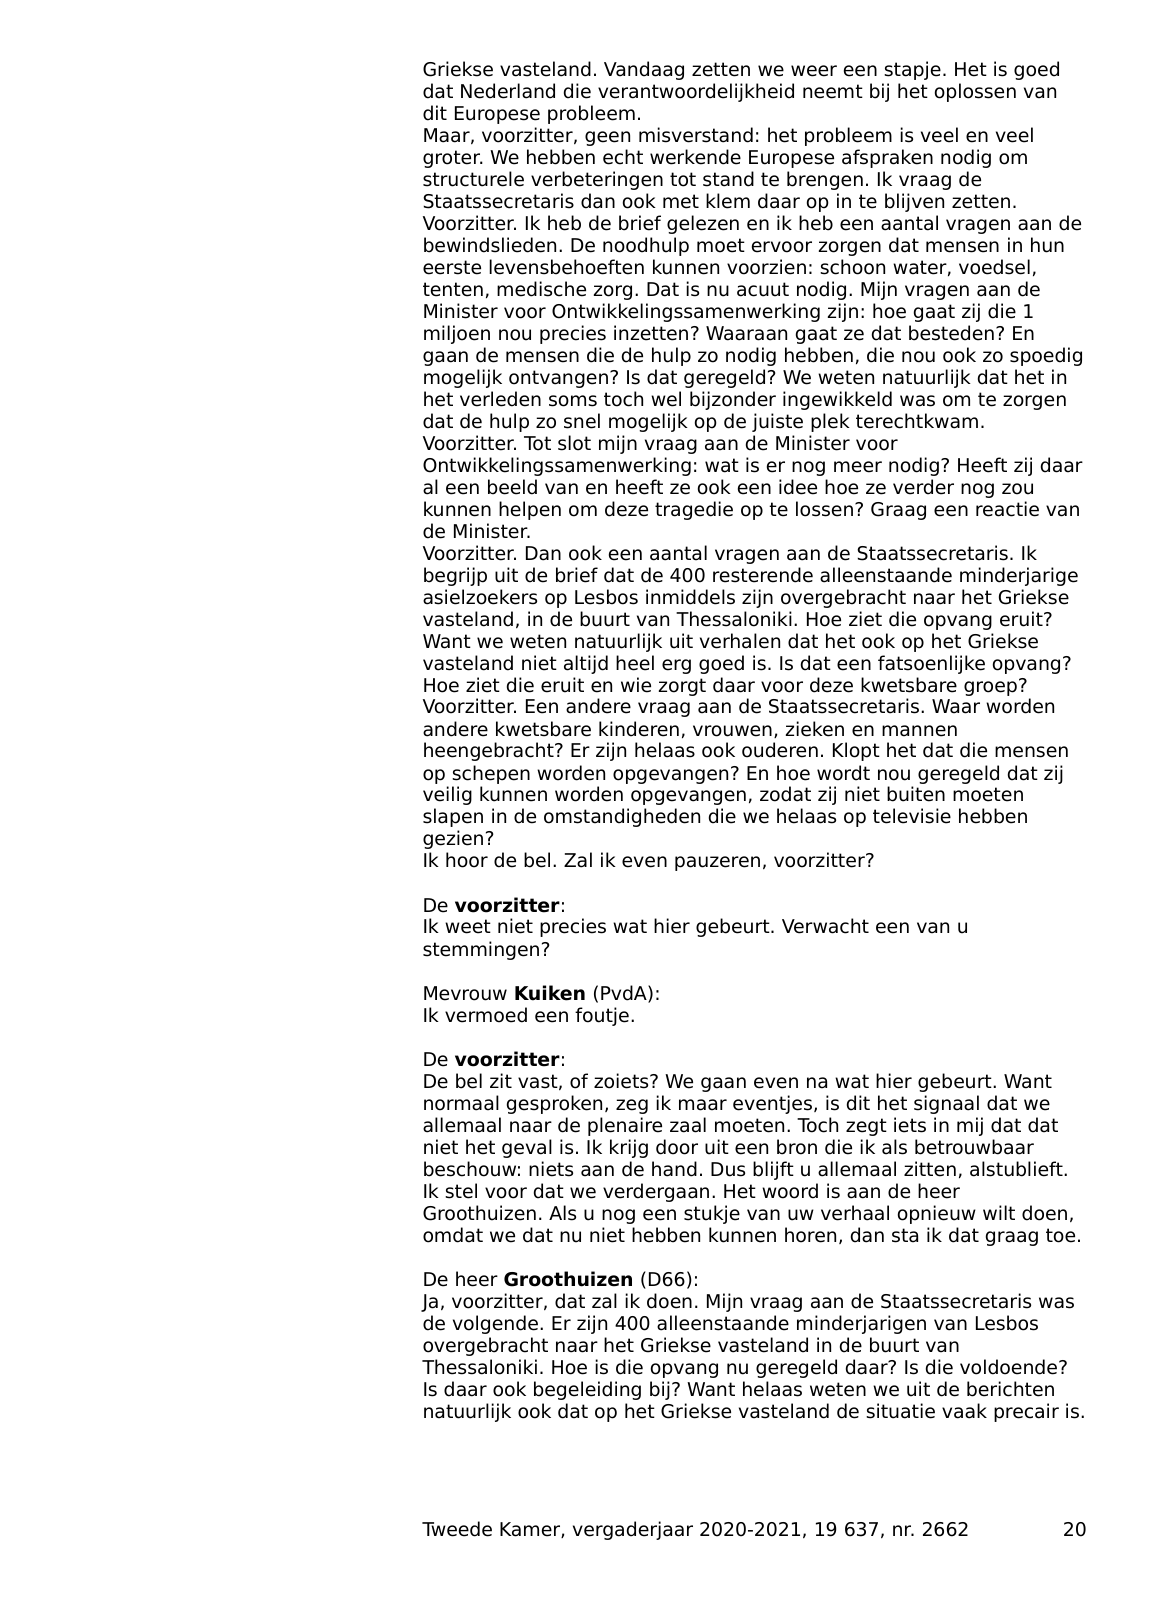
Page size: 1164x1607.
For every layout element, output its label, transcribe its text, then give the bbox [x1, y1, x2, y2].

text De heer Groothuizen (D66): [422, 1269, 1087, 1291]
text Ik vermoed een foutje. [422, 1004, 1087, 1027]
text Ja, voorzitter, dat zal ik doen. Mijn vraag aan de Staatssecretaris was de volgende. Er zijn 400 alleenstaande minderjarigen van Lesbos overgebracht naar het Griekse vasteland in de buurt van Thessaloniki. Hoe is die opvang nu geregeld daar? Is die voldoende? Is daar ook begeleiding bij? Want helaas weten we uit de berichten natuurlijk ook dat op het Griekse vasteland de situatie vaak precair is. [422, 1291, 1087, 1423]
text Ik stel voor dat we verdergaan. Het woord is aan de heer Groothuizen. Als u nog een stukje van uw verhaal opnieuw wilt doen, omdat we dat nu niet hebben kunnen horen, dan sta ik dat graag toe. [422, 1181, 1087, 1247]
text Voorzitter. Dan ook een aantal vragen aan de Staatssecretaris. Ik begrijp uit de brief dat de 400 resterende alleenstaande minderjarige asielzoekers op Lesbos inmiddels zijn overgebracht naar het Griekse vasteland, in de buurt van Thessaloniki. Hoe ziet die opvang eruit? Want we weten natuurlijk uit verhalen dat het ook op het Griekse vasteland niet altijd heel erg goed is. Is dat een fatsoenlijke opvang? Hoe ziet die eruit en wie zorgt daar voor deze kwetsbare groep? [422, 543, 1087, 696]
text Griekse vasteland. Vandaag zetten we weer een stapje. Het is goed dat Nederland die verantwoordelijkheid neemt bij het oplossen van dit Europese probleem. [422, 59, 1087, 125]
text De voorzitter: [422, 1049, 1087, 1071]
text Mevrouw Kuiken (PvdA): [422, 983, 1087, 1004]
text Voorzitter. Tot slot mijn vraag aan de Minister voor Ontwikkelingssamenwerking: wat is er nog meer nodig? Heeft zij daar al een beeld van en heeft ze ook een idee hoe ze verder nog zou kunnen helpen om deze tragedie op te lossen? Graag een reactie van de Minister. [422, 433, 1087, 543]
text Ik weet niet precies wat hier gebeurt. Verwacht een van u stemmingen? [422, 916, 1087, 960]
text Maar, voorzitter, geen misverstand: het probleem is veel en veel groter. We hebben echt werkende Europese afspraken nodig om structurele verbeteringen tot stand te brengen. Ik vraag de Staatssecretaris dan ook met klem daar op in te blijven zetten. [422, 125, 1087, 213]
text Voorzitter. Een andere vraag aan de Staatssecretaris. Waar worden andere kwetsbare kinderen, vrouwen, zieken en mannen heengebracht? Er zijn helaas ook ouderen. Klopt het dat die mensen op schepen worden opgevangen? En hoe wordt nou geregeld dat zij veilig kunnen worden opgevangen, zodat zij niet buiten moeten slapen in de omstandigheden die we helaas op televisie hebben gezien? [422, 696, 1087, 850]
text De voorzitter: [422, 894, 1087, 916]
text De bel zit vast, of zoiets? We gaan even na wat hier gebeurt. Want normaal gesproken, zeg ik maar eventjes, is dit het signaal dat we allemaal naar de plenaire zaal moeten. Toch zegt iets in mij dat dat niet het geval is. Ik krijg door uit een bron die ik als betrouwbaar beschouw: niets aan de hand. Dus blijft u allemaal zitten, alstublieft. [422, 1071, 1087, 1181]
text Ik hoor de bel. Zal ik even pauzeren, voorzitter? [422, 850, 1087, 872]
text Voorzitter. Ik heb de brief gelezen en ik heb een aantal vragen aan de bewindslieden. De noodhulp moet ervoor zorgen dat mensen in hun eerste levensbehoeften kunnen voorzien: schoon water, voedsel, tenten, medische zorg. Dat is nu acuut nodig. Mijn vragen aan de Minister voor Ontwikkelingssamenwerking zijn: hoe gaat zij die 1 miljoen nou precies inzetten? Waaraan gaat ze dat besteden? En gaan de mensen die de hulp zo nodig hebben, die nou ook zo spoedig mogelijk ontvangen? Is dat geregeld? We weten natuurlijk dat het in het verleden soms toch wel bijzonder ingewikkeld was om te zorgen dat de hulp zo snel mogelijk op de juiste plek terechtkwam. [422, 213, 1087, 433]
